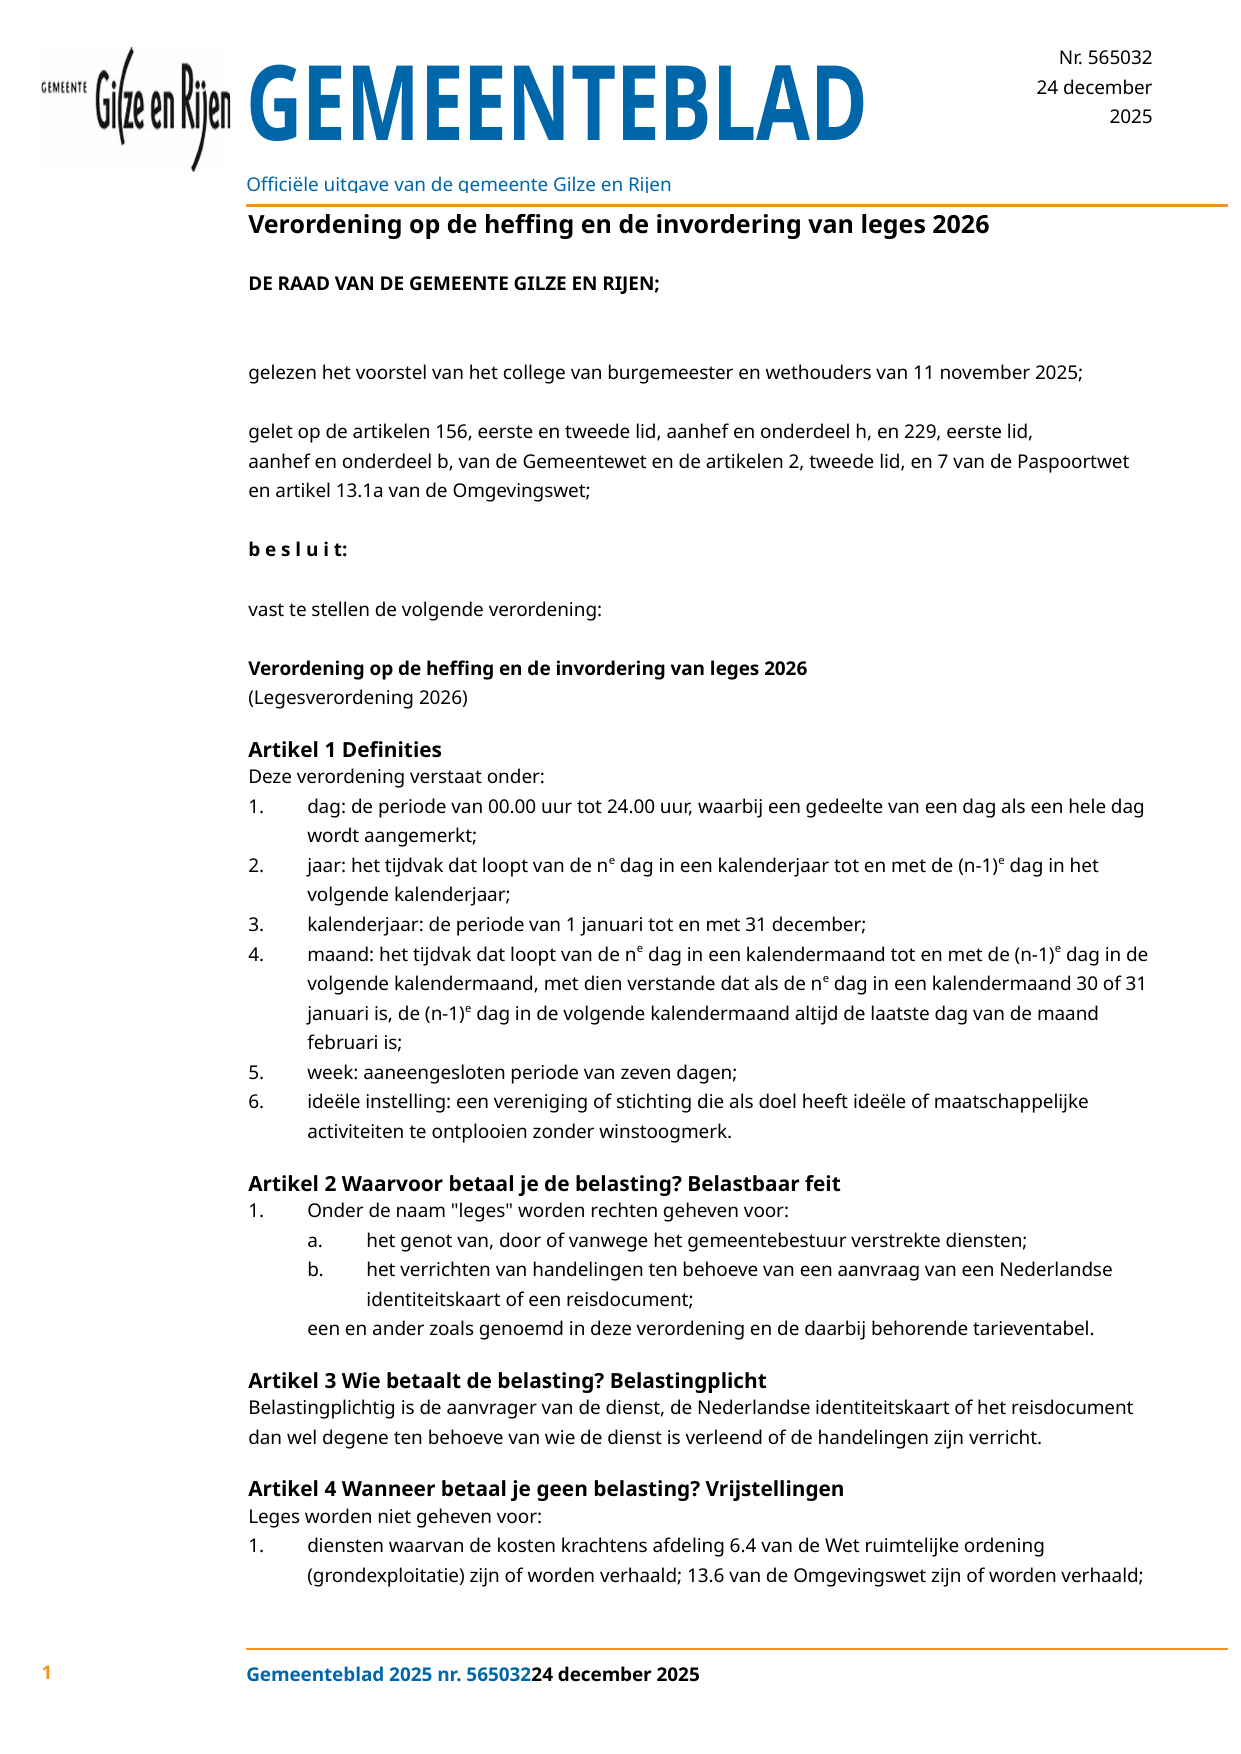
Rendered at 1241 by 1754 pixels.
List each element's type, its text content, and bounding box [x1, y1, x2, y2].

list jaar: het tijdvak dat loopt van de ne dag in een kalenderjaar tot en met de (n-1)e dag in het volgende kalenderjaar; [248, 852, 1152, 907]
text Belastingplichtig is de aanvrager van de dienst, de Nederlandse identiteitskaart of het reisdocument dan wel degene ten behoeve van wie de dienst is verleend of de handelingen zijn verricht. [248, 1394, 1152, 1450]
text vast te stellen de volgende verordening: [248, 596, 1152, 621]
text Deze verordening verstaat onder: [248, 763, 1152, 789]
text gelet op de artikelen 156, eerste en tweede lid, aanhef en onderdeel h, en 229, eerste lid, [248, 418, 1152, 444]
text aanhef en onderdeel b, van de Gemeentewet en de artikelen 2, tweede lid, en 7 van de Paspoortwet en artikel 13.1a van de Omgevingswet; [248, 448, 1152, 503]
picture [41, 47, 231, 172]
list week: aaneengesloten periode van zeven dagen; [248, 1059, 1152, 1085]
text Leges worden niet geheven voor: [248, 1503, 1152, 1528]
list het verrichten van handelingen ten behoeve van een aanvraag van een Nederlandse identiteitskaart of een reisdocument; [307, 1256, 1152, 1312]
text Artikel 1 Definities [248, 735, 1152, 763]
list ideële instelling: een vereniging of stichting die als doel heeft ideële of maatschappelijke activiteiten te ontplooien zonder winstoogmerk. [248, 1089, 1152, 1144]
text (Legesverordening 2026) [248, 684, 1152, 710]
text Artikel 2 Waarvoor betaal je de belasting? Belastbaar feit [248, 1169, 1152, 1197]
list het genot van, door of vanwege het gemeentebestuur verstrekte diensten; [307, 1227, 1152, 1252]
text Verordening op de heffing en de invordering van leges 2026 [248, 207, 1152, 241]
list Onder de naam "leges" worden rechten geheven voor: [248, 1197, 1152, 1223]
text DE RAAD VAN DE GEMEENTE GILZE EN RIJEN; [248, 270, 1152, 296]
list dag: de periode van 00.00 uur tot 24.00 uur, waarbij een gedeelte van een dag als een hele dag wordt aangemerkt; [248, 793, 1152, 848]
text Verordening op de heffing en de invordering van leges 2026 [248, 655, 1152, 681]
list een en ander zoals genoemd in deze verordening en de daarbij behorende tarieventabel. [248, 1316, 1152, 1341]
list maand: het tijdvak dat loopt van de ne dag in een kalendermaand tot en met de (n-1)e dag in de volgende kalendermaand, met dien verstande dat als de ne dag in een kalendermaand 30 of 31 januari is, de (n-1)e dag in de volgende kalendermaand altijd de laatste dag van de maand februari is; [248, 941, 1152, 1055]
text gelezen het voorstel van het college van burgemeester en wethouders van 11 november 2025; [248, 359, 1152, 385]
list kalenderjaar: de periode van 1 januari tot en met 31 december; [248, 911, 1152, 937]
text Artikel 4 Wanneer betaal je geen belasting? Vrijstellingen [248, 1474, 1152, 1503]
text Artikel 3 Wie betaalt de belasting? Belastingplicht [248, 1366, 1152, 1394]
text b e s l u i t: [248, 537, 1152, 562]
list diensten waarvan de kosten krachtens afdeling 6.4 van de Wet ruimtelijke ordening (grondexploitatie) zijn of worden verhaald; 13.6 van de Omgevingswet zijn of worden verhaald; [248, 1532, 1152, 1588]
